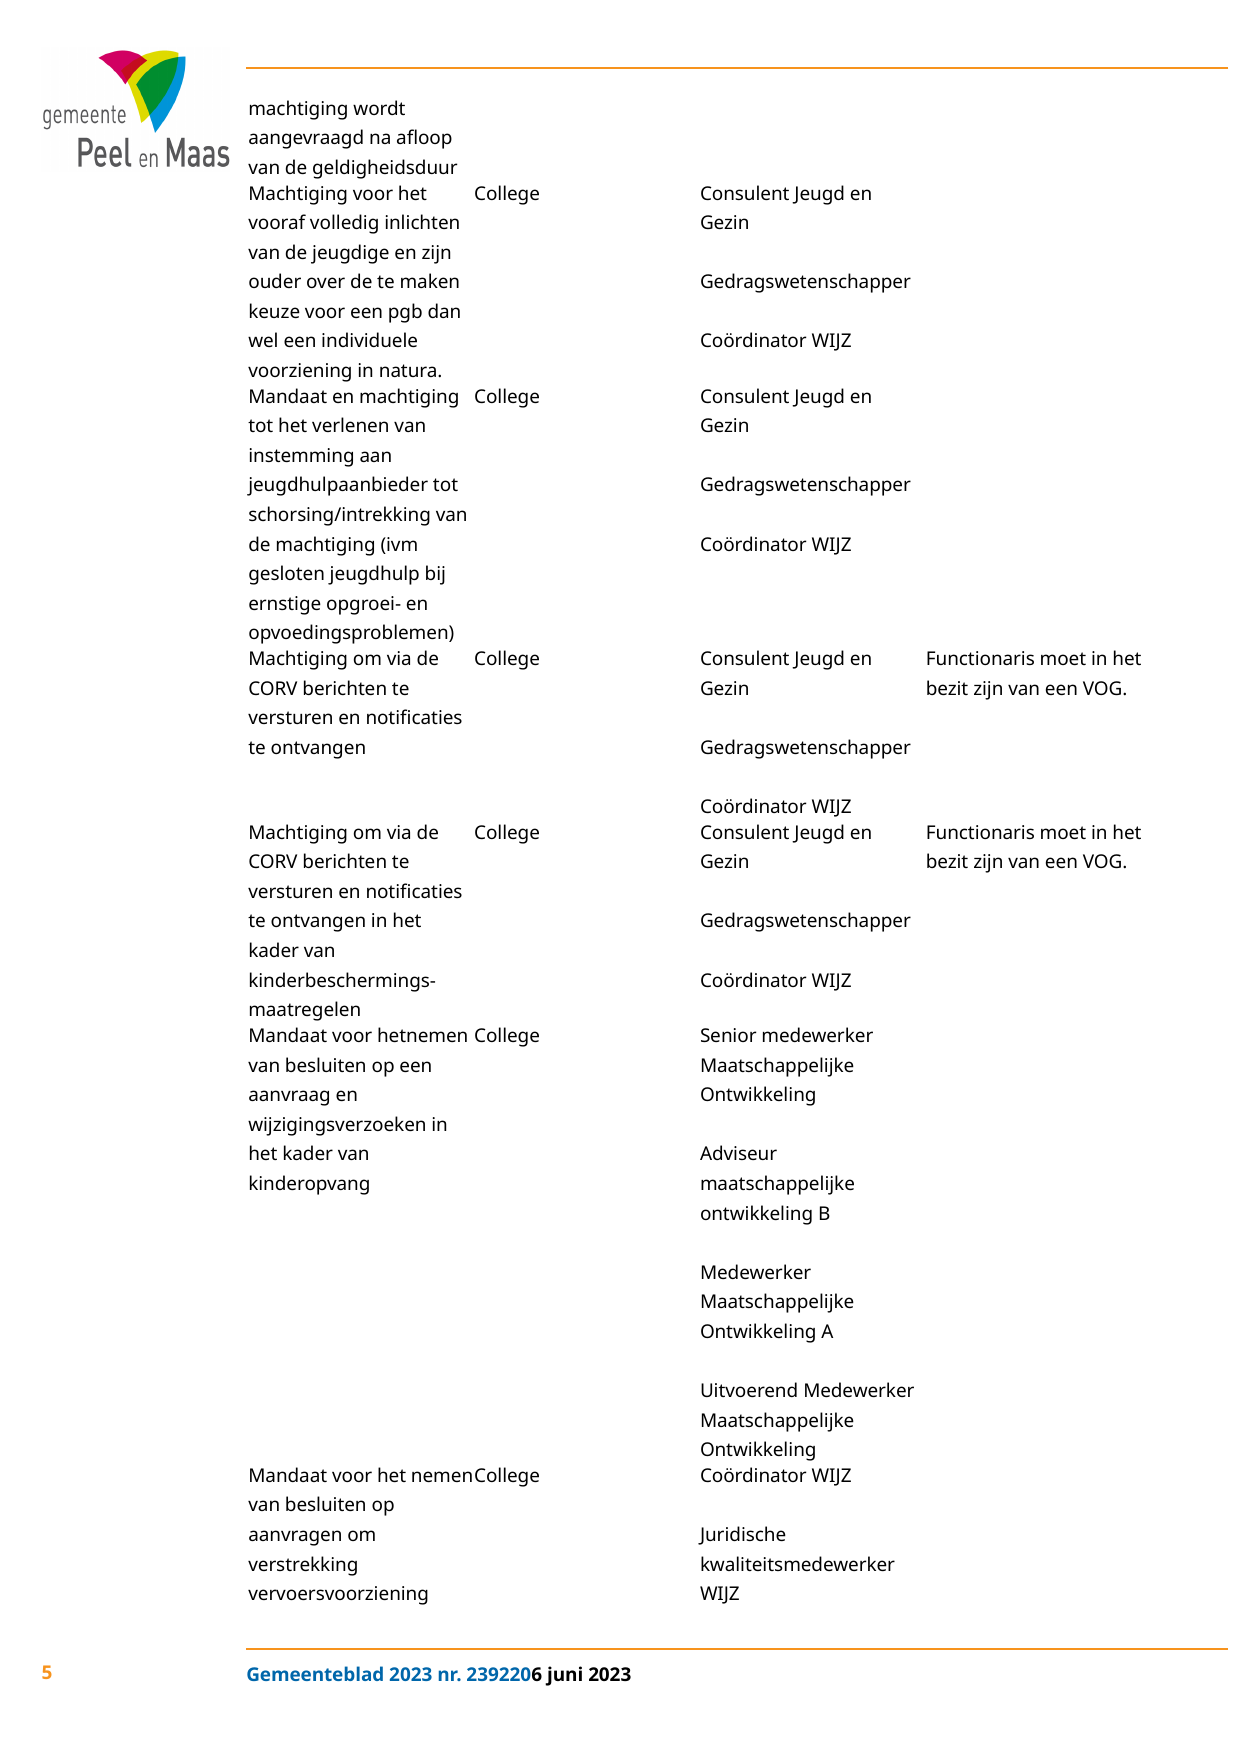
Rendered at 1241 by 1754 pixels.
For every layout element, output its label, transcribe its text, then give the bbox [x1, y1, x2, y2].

table_cell College [474, 645, 700, 819]
table_cell Consulent Jeugd en Gezin Gedragswetenschapper Coördinator WIJZ [700, 383, 926, 645]
table_cell Coördinator WIJZ Juridische kwaliteitsmedewerker WIJZ [700, 1462, 926, 1606]
picture [41, 47, 231, 172]
table_cell Consulent Jeugd en Gezin Gedragswetenschapper Coördinator WIJZ [700, 645, 926, 819]
table_cell College [474, 819, 700, 1022]
table_cell Machtiging om via de CORV berichten te versturen en notificaties te ontvangen [248, 645, 474, 819]
table_cell [926, 1462, 1152, 1606]
table_cell Mandaat en machtiging tot het verlenen van instemming aan jeugdhulpaanbieder tot schorsing/intrekking van de machtiging (ivm gesloten jeugdhulp bij ernstige opgroei- en opvoedingsproblemen) [248, 383, 474, 645]
table_cell Mandaat voor hetnemen van besluiten op een aanvraag en wijzigingsverzoeken in het kader van kinderopvang [248, 1022, 474, 1462]
table_cell [926, 383, 1152, 645]
table_cell College [474, 180, 700, 383]
table_cell College [474, 1462, 700, 1606]
table_cell Mandaat voor het nemen van besluiten op aanvragen om verstrekking vervoersvoorziening [248, 1462, 474, 1606]
table_cell Machtiging voor het vooraf volledig inlichten van de jeugdige en zijn ouder over de te maken keuze voor een pgb dan wel een individuele voorziening in natura. [248, 180, 474, 383]
table_cell Functionaris moet in het bezit zijn van een VOG. [926, 819, 1152, 1022]
table_cell Consulent Jeugd en Gezin Gedragswetenschapper Coördinator WIJZ [700, 819, 926, 1022]
table_cell Functionaris moet in het bezit zijn van een VOG. [926, 645, 1152, 819]
table_cell [700, 95, 926, 180]
table_cell College [474, 1022, 700, 1462]
table_cell machtiging wordt aangevraagd na afloop van de geldigheidsduur [248, 95, 474, 180]
table_cell [926, 180, 1152, 383]
table_cell College [474, 383, 700, 645]
table_cell Senior medewerker Maatschappelijke Ontwikkeling Adviseur maatschappelijke ontwikkeling B Medewerker Maatschappelijke Ontwikkeling A Uitvoerend Medewerker Maatschappelijke Ontwikkeling [700, 1022, 926, 1462]
table_cell [926, 1022, 1152, 1462]
table_cell Machtiging om via de CORV berichten te versturen en notificaties te ontvangen in het kader van kinderbeschermings-maatregelen [248, 819, 474, 1022]
table_cell [474, 95, 700, 180]
table_cell Consulent Jeugd en Gezin Gedragswetenschapper Coördinator WIJZ [700, 180, 926, 383]
table_cell [926, 95, 1152, 180]
